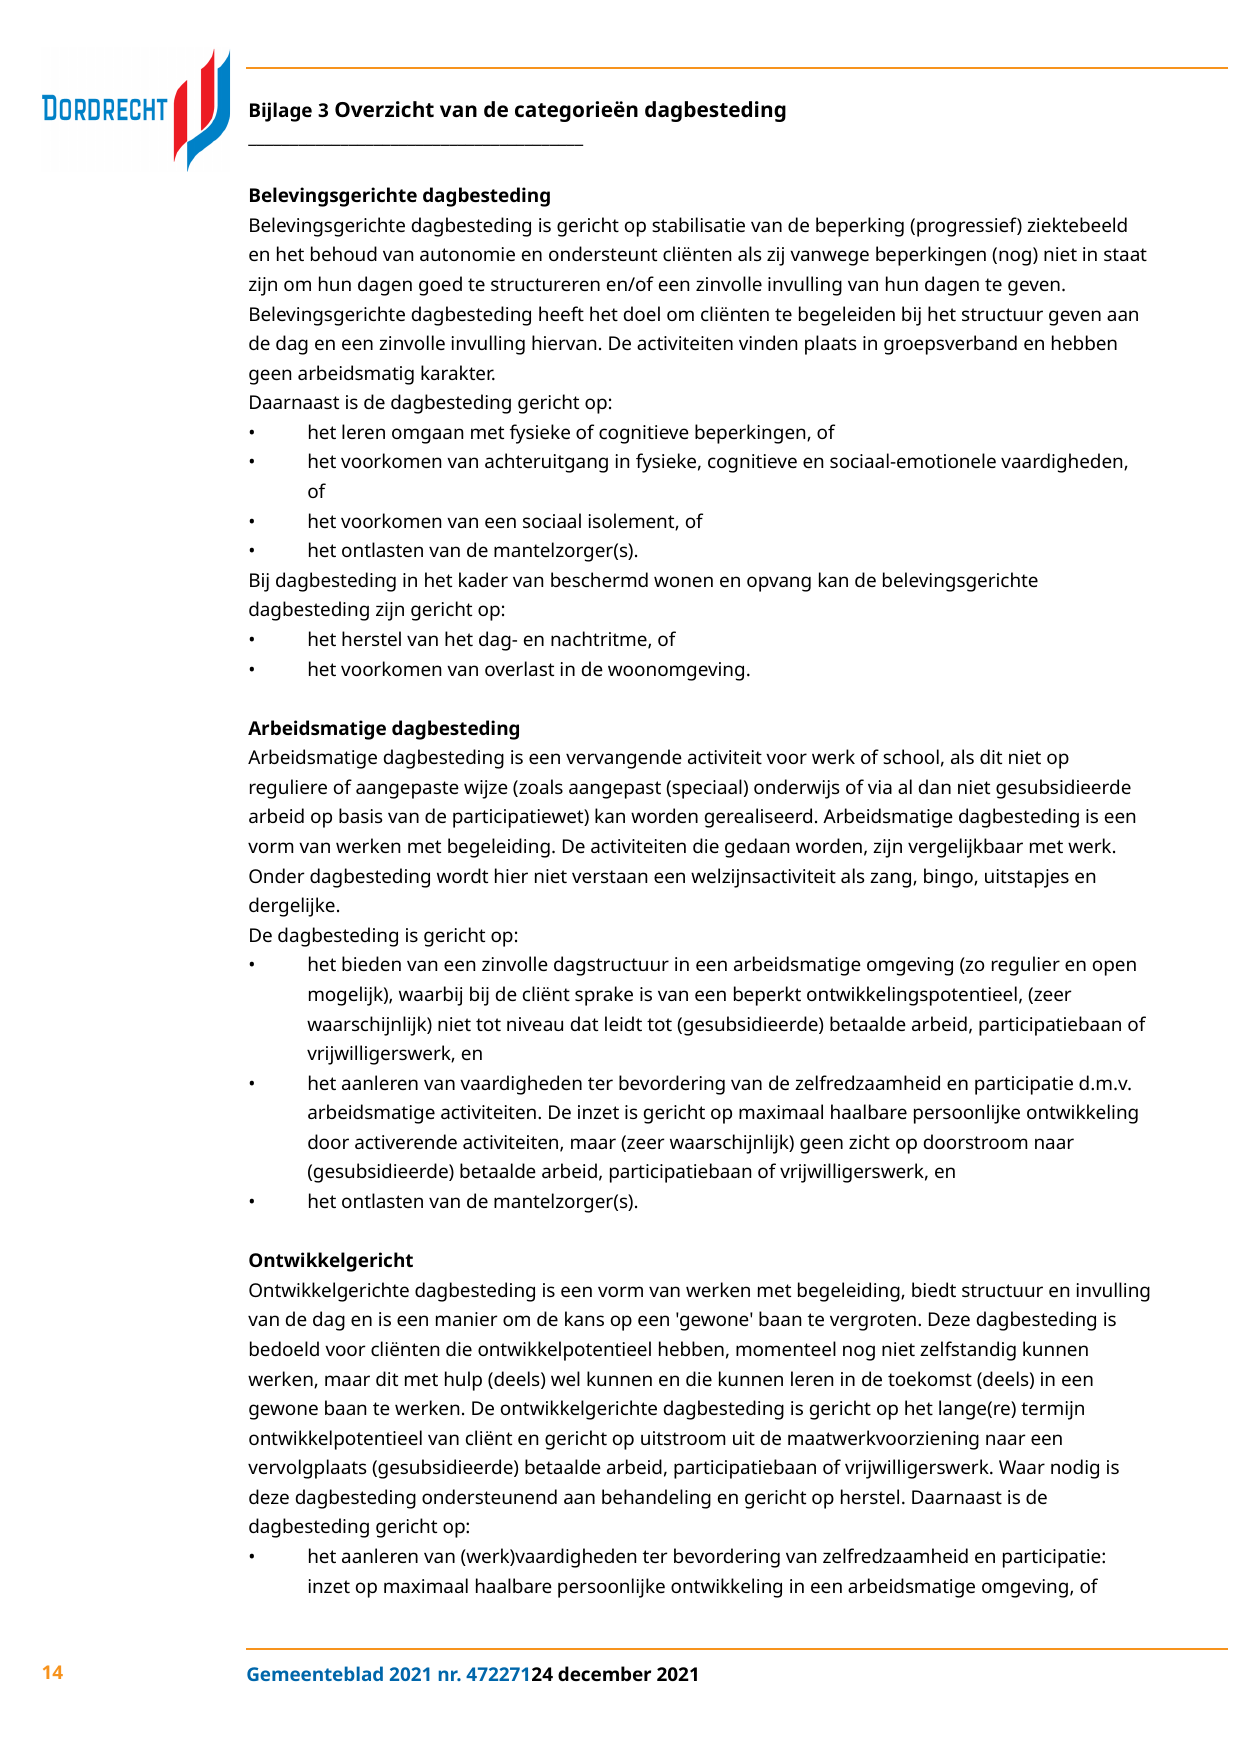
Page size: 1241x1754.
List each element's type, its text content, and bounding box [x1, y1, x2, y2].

text Daarnaast is de dagbesteding gericht op: [248, 389, 1152, 415]
text Arbeidsmatige dagbesteding is een vervangende activiteit voor werk of school, als dit niet op reguliere of aangepaste wijze (zoals aangepast (speciaal) onderwijs of via al dan niet gesubsidieerde arbeid op basis van de participatiewet) kan worden gerealiseerd. Arbeidsmatige dagbesteding is een vorm van werken met begeleiding. De activiteiten die gedaan worden, zijn vergelijkbaar met werk. Onder dagbesteding wordt hier niet verstaan een welzijnsactiviteit als zang, bingo, uitstapjes en dergelijke. [248, 744, 1152, 918]
text Belevingsgerichte dagbesteding is gericht op stabilisatie van de beperking (progressief) ziektebeeld en het behoud van autonomie en ondersteunt cliënten als zij vanwege beperkingen (nog) niet in staat zijn om hun dagen goed te structureren en/of een zinvolle invulling van hun dagen te geven. Belevingsgerichte dagbesteding heeft het doel om cliënten te begeleiden bij het structuur geven aan de dag en een zinvolle invulling hiervan. De activiteiten vinden plaats in groepsverband en hebben geen arbeidsmatig karakter. [248, 212, 1152, 386]
text Arbeidsmatige dagbesteding [248, 715, 1152, 741]
list het voorkomen van een sociaal isolement, of [248, 508, 1152, 534]
text Ontwikkelgerichte dagbesteding is een vorm van werken met begeleiding, biedt structuur en invulling van de dag en is een manier om de kans op een 'gewone' baan te vergroten. Deze dagbesteding is bedoeld voor cliënten die ontwikkelpotentieel hebben, momenteel nog niet zelfstandig kunnen werken, maar dit met hulp (deels) wel kunnen en die kunnen leren in de toekomst (deels) in een gewone baan te werken. De ontwikkelgerichte dagbesteding is gericht op het lange(re) termijn ontwikkelpotentieel van cliënt en gericht op uitstroom uit de maatwerkvoorziening naar een vervolgplaats (gesubsidieerde) betaalde arbeid, participatiebaan of vrijwilligerswerk. Waar nodig is deze dagbesteding ondersteunend aan behandeling en gericht op herstel. Daarnaast is de dagbesteding gericht op: [248, 1277, 1152, 1539]
text Bij dagbesteding in het kader van beschermd wonen en opvang kan de belevingsgerichte dagbesteding zijn gericht op: [248, 567, 1152, 622]
list het ontlasten van de mantelzorger(s). [248, 537, 1152, 563]
list het voorkomen van achteruitgang in fysieke, cognitieve en sociaal-emotionele vaardigheden, of [248, 449, 1152, 504]
list het ontlasten van de mantelzorger(s). [248, 1188, 1152, 1214]
text Bijlage 3 Overzicht van de categorieën dagbesteding [248, 95, 1152, 123]
list het herstel van het dag- en nachtritme, of [248, 626, 1152, 652]
text De dagbesteding is gericht op: [248, 922, 1152, 948]
list het aanleren van vaardigheden ter bevordering van de zelfredzaamheid en participatie d.m.v. arbeidsmatige activiteiten. De inzet is gericht op maximaal haalbare persoonlijke ontwikkeling door activerende activiteiten, maar (zeer waarschijnlijk) geen zicht op doorstroom naar (gesubsidieerde) betaalde arbeid, participatiebaan of vrijwilligerswerk, en [248, 1070, 1152, 1184]
list het bieden van een zinvolle dagstructuur in een arbeidsmatige omgeving (zo regulier en open mogelijk), waarbij bij de cliënt sprake is van een beperkt ontwikkelingspotentieel, (zeer waarschijnlijk) niet tot niveau dat leidt tot (gesubsidieerde) betaalde arbeid, participatiebaan of vrijwilligerswerk, en [248, 952, 1152, 1066]
picture [41, 47, 231, 172]
text Belevingsgerichte dagbesteding [248, 182, 1152, 208]
text ________________________________________ [248, 123, 1152, 149]
list het voorkomen van overlast in de woonomgeving. [248, 656, 1152, 682]
list het leren omgaan met fysieke of cognitieve beperkingen, of [248, 419, 1152, 445]
list het aanleren van (werk)vaardigheden ter bevordering van zelfredzaamheid en participatie: inzet op maximaal haalbare persoonlijke ontwikkeling in een arbeidsmatige omgeving, of [248, 1543, 1152, 1599]
text Ontwikkelgericht [248, 1247, 1152, 1273]
